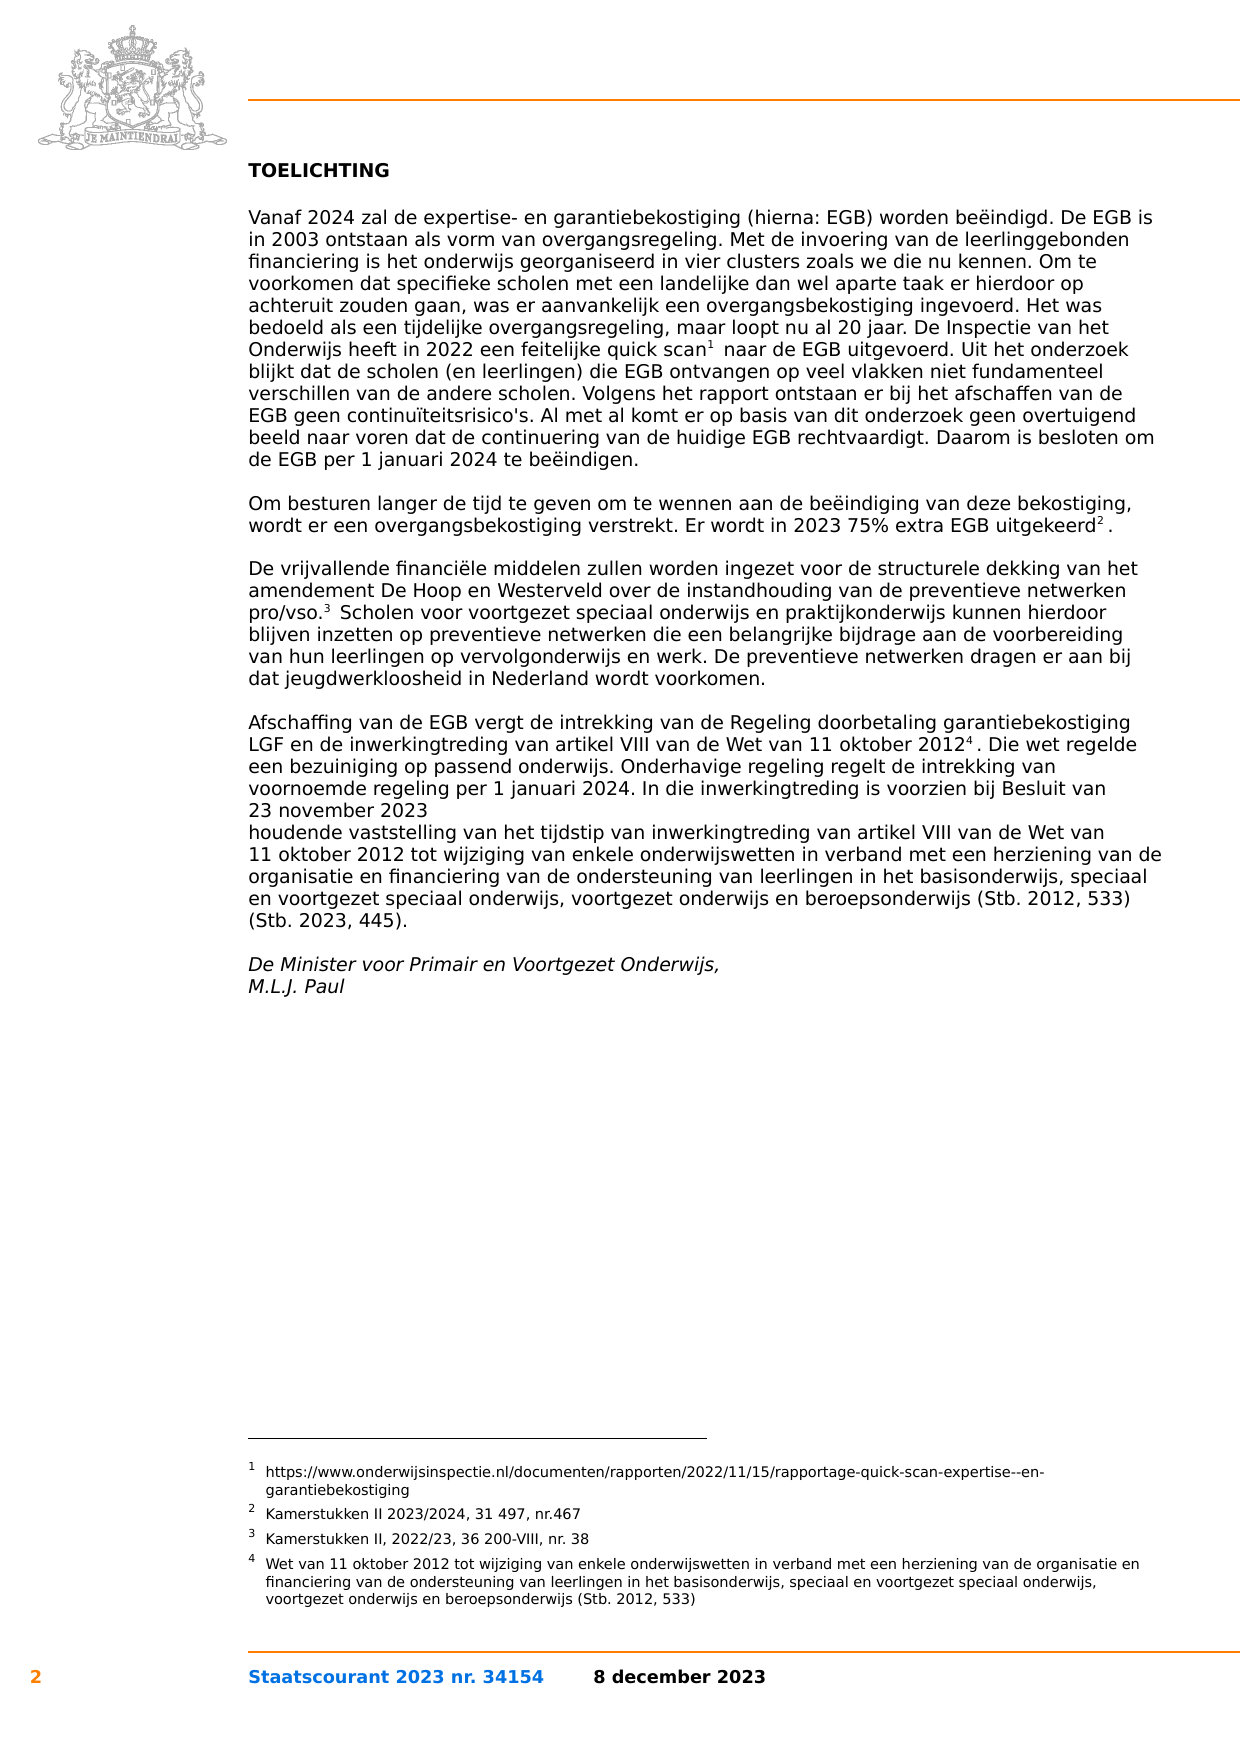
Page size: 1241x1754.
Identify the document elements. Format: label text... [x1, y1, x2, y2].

text houdende vaststelling van het tijdstip van inwerkingtreding van artikel VIII van de Wet van 11 oktober 2012 tot wijziging van enkele onderwijswetten in verband met een herziening van de organisatie en financiering van de ondersteuning van leerlingen in het basisonderwijs, speciaal en voortgezet speciaal onderwijs, voortgezet onderwijs en beroepsonderwijs (Stb. 2012, 533) (Stb. 2023, 445). [248, 822, 1163, 932]
text Kamerstukken II 2023/2024, 31 497, nr.467 [248, 1502, 1163, 1524]
text De vrijvallende financiële middelen zullen worden ingezet voor de structurele dekking van het amendement De Hoop en Westerveld over de instandhouding van de preventieve netwerken pro/vso. Scholen voor voortgezet speciaal onderwijs en praktijkonderwijs kunnen hierdoor blijven inzetten op preventieve netwerken die een belangrijke bijdrage aan de voorbereiding van hun leerlingen op vervolgonderwijs en werk. De preventieve netwerken dragen er aan bij dat jeugdwerkloosheid in Nederland wordt voorkomen. [248, 558, 1163, 690]
text Kamerstukken II, 2022/23, 36 200-VIII, nr. 38 [248, 1527, 1163, 1549]
picture [38, 25, 227, 150]
text Vanaf 2024 zal de expertise- en garantiebekostiging (hierna: EGB) worden beëindigd. De EGB is in 2003 ontstaan als vorm van overgangsregeling. Met de invoering van de leerlinggebonden financiering is het onderwijs georganiseerd in vier clusters zoals we die nu kennen. Om te voorkomen dat specifieke scholen met een landelijke dan wel aparte taak er hierdoor op achteruit zouden gaan, was er aanvankelijk een overgangsbekostiging ingevoerd. Het was bedoeld als een tijdelijke overgangsregeling, maar loopt nu al 20 jaar. De Inspectie van het Onderwijs heeft in 2022 een feitelijke quick scan naar de EGB uitgevoerd. Uit het onderzoek blijkt dat de scholen (en leerlingen) die EGB ontvangen op veel vlakken niet fundamenteel verschillen van de andere scholen. Volgens het rapport ontstaan er bij het afschaffen van de EGB geen continuïteitsrisico's. Al met al komt er op basis van dit onderzoek geen overtuigend beeld naar voren dat de continuering van de huidige EGB rechtvaardigt. Daarom is besloten om de EGB per 1 januari 2024 te beëindigen. [248, 207, 1163, 471]
subtitle TOELICHTING [248, 160, 1163, 182]
text De Minister voor Primair en Voortgezet Onderwijs, M.L.J. Paul [248, 954, 1163, 998]
text Afschaffing van de EGB vergt de intrekking van de Regeling doorbetaling garantiebekostiging LGF en de inwerkingtreding van artikel VIII van de Wet van 11 oktober 2012. Die wet regelde een bezuiniging op passend onderwijs. Onderhavige regeling regelt de intrekking van voornoemde regeling per 1 januari 2024. In die inwerkingtreding is voorzien bij Besluit van 23 november 2023 [248, 712, 1163, 822]
text Om besturen langer de tijd te geven om te wennen aan de beëindiging van deze bekostiging, wordt er een overgangsbekostiging verstrekt. Er wordt in 2023 75% extra EGB uitgekeerd. [248, 492, 1163, 536]
text Wet van 11 oktober 2012 tot wijziging van enkele onderwijswetten in verband met een herziening van de organisatie en financiering van de ondersteuning van leerlingen in het basisonderwijs, speciaal en voortgezet speciaal onderwijs, voortgezet onderwijs en beroepsonderwijs (Stb. 2012, 533) [248, 1552, 1163, 1608]
text https://www.onderwijsinspectie.nl/documenten/rapporten/2022/11/15/rapportage-quick-scan-expertise--en-garantiebekostiging [248, 1460, 1163, 1499]
